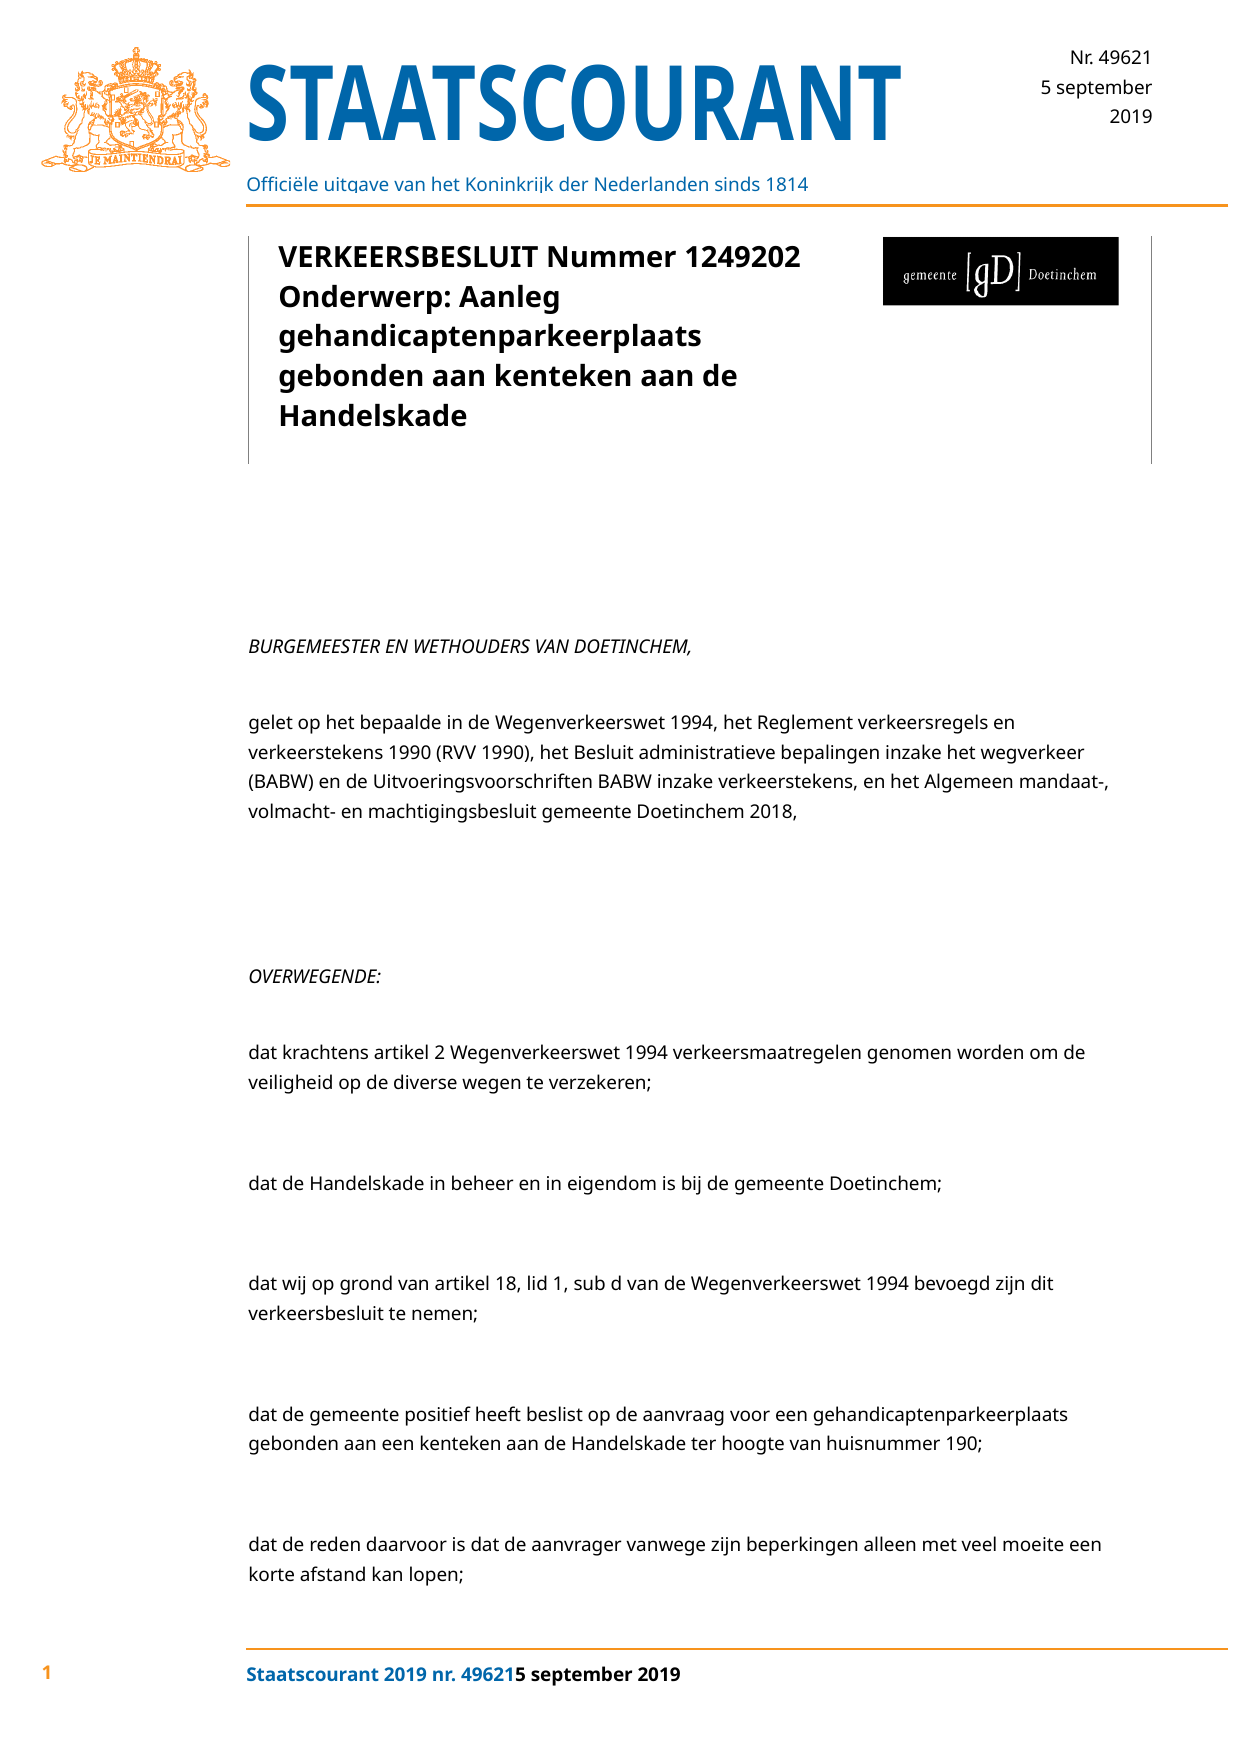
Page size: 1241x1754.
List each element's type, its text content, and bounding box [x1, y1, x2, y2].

text dat krachtens artikel 2 Wegenverkeerswet 1994 verkeersmaatregelen genomen worden om de veiligheid op de diverse wegen te verzekeren; [248, 1039, 1152, 1094]
text dat de reden daarvoor is dat de aanvrager vanwege zijn beperkingen alleen met veel moeite een korte afstand kan lopen; [248, 1531, 1152, 1587]
text dat wij op grond van artikel 18, lid 1, sub d van de Wegenverkeerswet 1994 bevoegd zijn dit verkeersbesluit te nemen; [248, 1271, 1152, 1326]
text OVERWEGENDE: [248, 963, 1152, 989]
text dat de gemeente positief heeft beslist op de aanvraag voor een gehandicaptenparkeerplaats gebonden aan een kenteken aan de Handelskade ter hoogte van huisnummer 190; [248, 1401, 1152, 1456]
text BURGEMEESTER EN WETHOUDERS VAN DOETINCHEM, [248, 633, 1152, 659]
text dat de Handelskade in beheer en in eigendom is bij de gemeente Doetinchem; [248, 1170, 1152, 1195]
picture [41, 47, 231, 172]
table_header [850, 236, 1151, 464]
picture [882, 236, 1119, 306]
table_header VERKEERSBESLUIT Nummer 1249202 Onderwerp: Aanleg gehandicaptenparkeerplaats gebonden aan kenteken aan de Handelskade [249, 236, 850, 464]
text gelet op het bepaalde in de Wegenverkeerswet 1994, het Reglement verkeersregels en verkeerstekens 1990 (RVV 1990), het Besluit administratieve bepalingen inzake het wegverkeer (BABW) en de Uitvoeringsvoorschriften BABW inzake verkeerstekens, en het Algemeen mandaat-, volmacht- en machtigingsbesluit gemeente Doetinchem 2018, [248, 709, 1152, 824]
